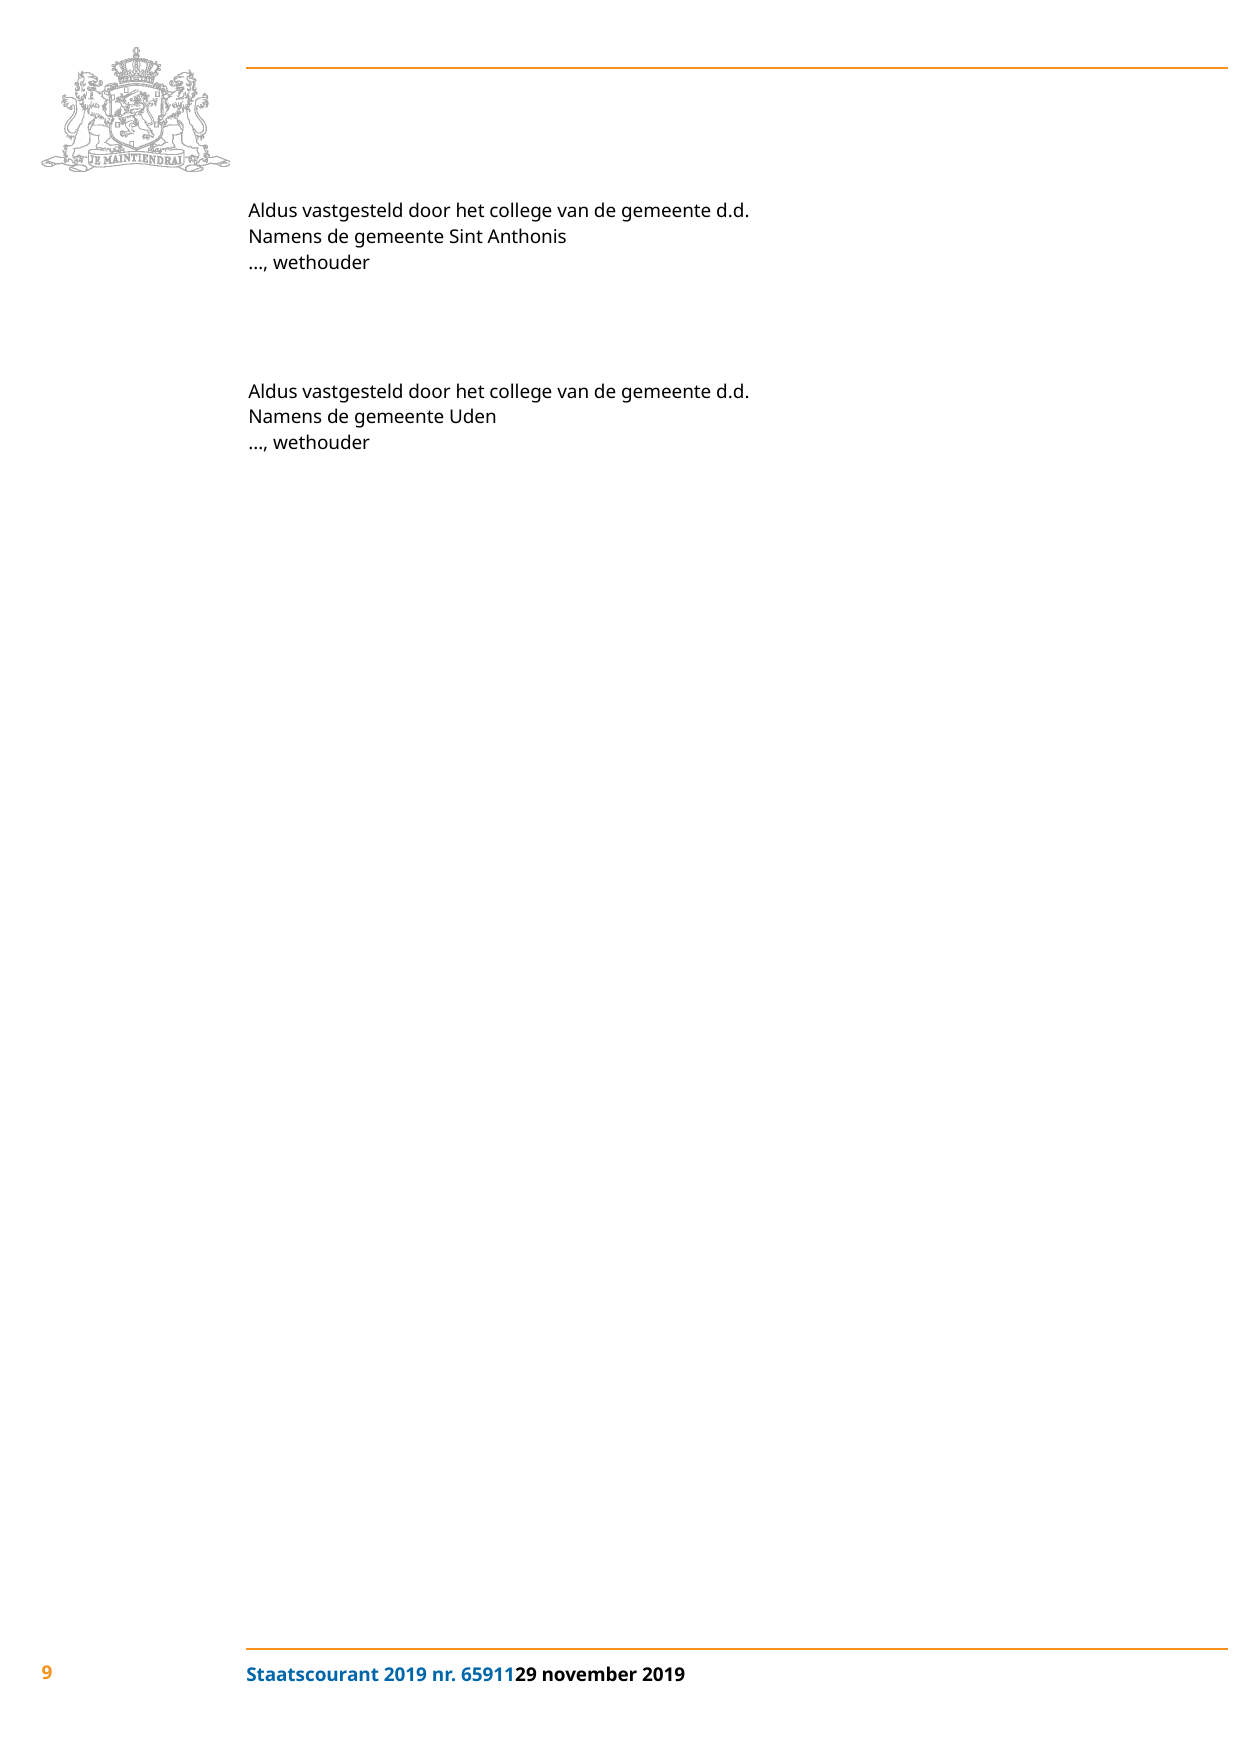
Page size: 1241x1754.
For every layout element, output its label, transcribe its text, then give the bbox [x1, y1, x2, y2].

text Aldus vastgesteld door het college van de gemeente d.d. [248, 198, 1152, 223]
text Namens de gemeente Sint Anthonis [248, 223, 1152, 249]
text …, wethouder [248, 429, 1152, 455]
picture [41, 47, 231, 172]
text Namens de gemeente Uden [248, 403, 1152, 429]
text Aldus vastgesteld door het college van de gemeente d.d. [248, 378, 1152, 403]
text …, wethouder [248, 249, 1152, 275]
